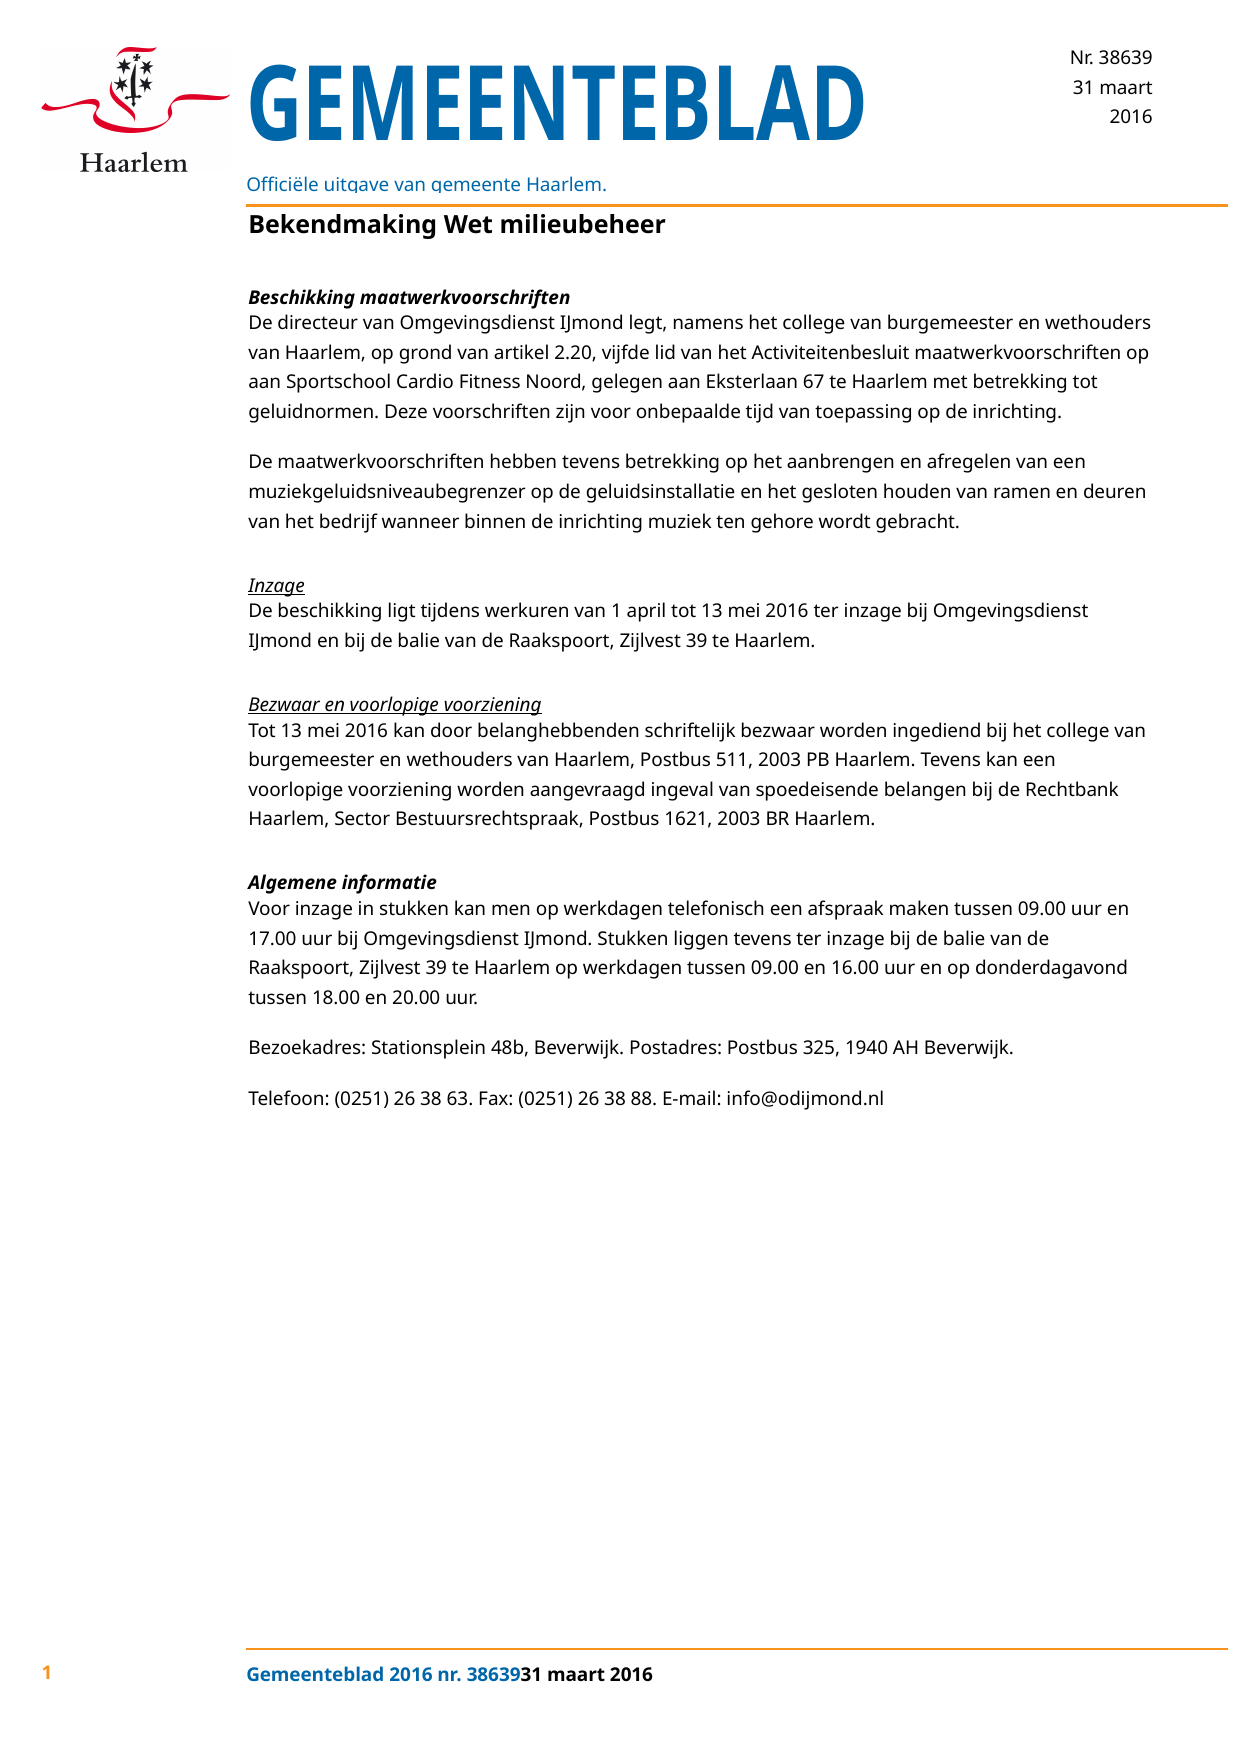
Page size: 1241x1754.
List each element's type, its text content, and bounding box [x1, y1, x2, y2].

text Algemene informatie [248, 869, 1152, 895]
text Voor inzage in stukken kan men op werkdagen telefonisch een afspraak maken tussen 09.00 uur en 17.00 uur bij Omgevingsdienst IJmond. Stukken liggen tevens ter inzage bij de balie van de Raakspoort, Zijlvest 39 te Haarlem op werkdagen tussen 09.00 en 16.00 uur en op donderdagavond tussen 18.00 en 20.00 uur. [248, 895, 1152, 1010]
text Bekendmaking Wet milieubeheer [248, 207, 1152, 241]
text Beschikking maatwerkvoorschriften [248, 284, 1152, 309]
text Bezwaar en voorlopige voorziening [248, 691, 1152, 717]
text Inzage [248, 572, 1152, 598]
picture [41, 47, 231, 172]
text De directeur van Omgevingsdienst IJmond legt, namens het college van burgemeester en wethouders van Haarlem, op grond van artikel 2.20, vijfde lid van het Activiteitenbesluit maatwerkvoorschriften op aan Sportschool Cardio Fitness Noord, gelegen aan Eksterlaan 67 te Haarlem met betrekking tot geluidnormen. Deze voorschriften zijn voor onbepaalde tijd van toepassing op de inrichting. [248, 309, 1152, 424]
text De beschikking ligt tijdens werkuren van 1 april tot 13 mei 2016 ter inzage bij Omgevingsdienst IJmond en bij de balie van de Raakspoort, Zijlvest 39 te Haarlem. [248, 598, 1152, 653]
text Telefoon: (0251) 26 38 63. Fax: (0251) 26 38 88. E-mail: info@odijmond.nl [248, 1085, 1152, 1111]
text Tot 13 mei 2016 kan door belanghebbenden schriftelijk bezwaar worden ingediend bij het college van burgemeester en wethouders van Haarlem, Postbus 511, 2003 PB Haarlem. Tevens kan een voorlopige voorziening worden aangevraagd ingeval van spoedeisende belangen bij de Rechtbank Haarlem, Sector Bestuursrechtspraak, Postbus 1621, 2003 BR Haarlem. [248, 717, 1152, 831]
text Bezoekadres: Stationsplein 48b, Beverwijk. Postadres: Postbus 325, 1940 AH Beverwijk. [248, 1034, 1152, 1060]
text De maatwerkvoorschriften hebben tevens betrekking op het aanbrengen en afregelen van een muziekgeluidsniveaubegrenzer op de geluidsinstallatie en het gesloten houden van ramen en deuren van het bedrijf wanneer binnen de inrichting muziek ten gehore wordt gebracht. [248, 449, 1152, 534]
